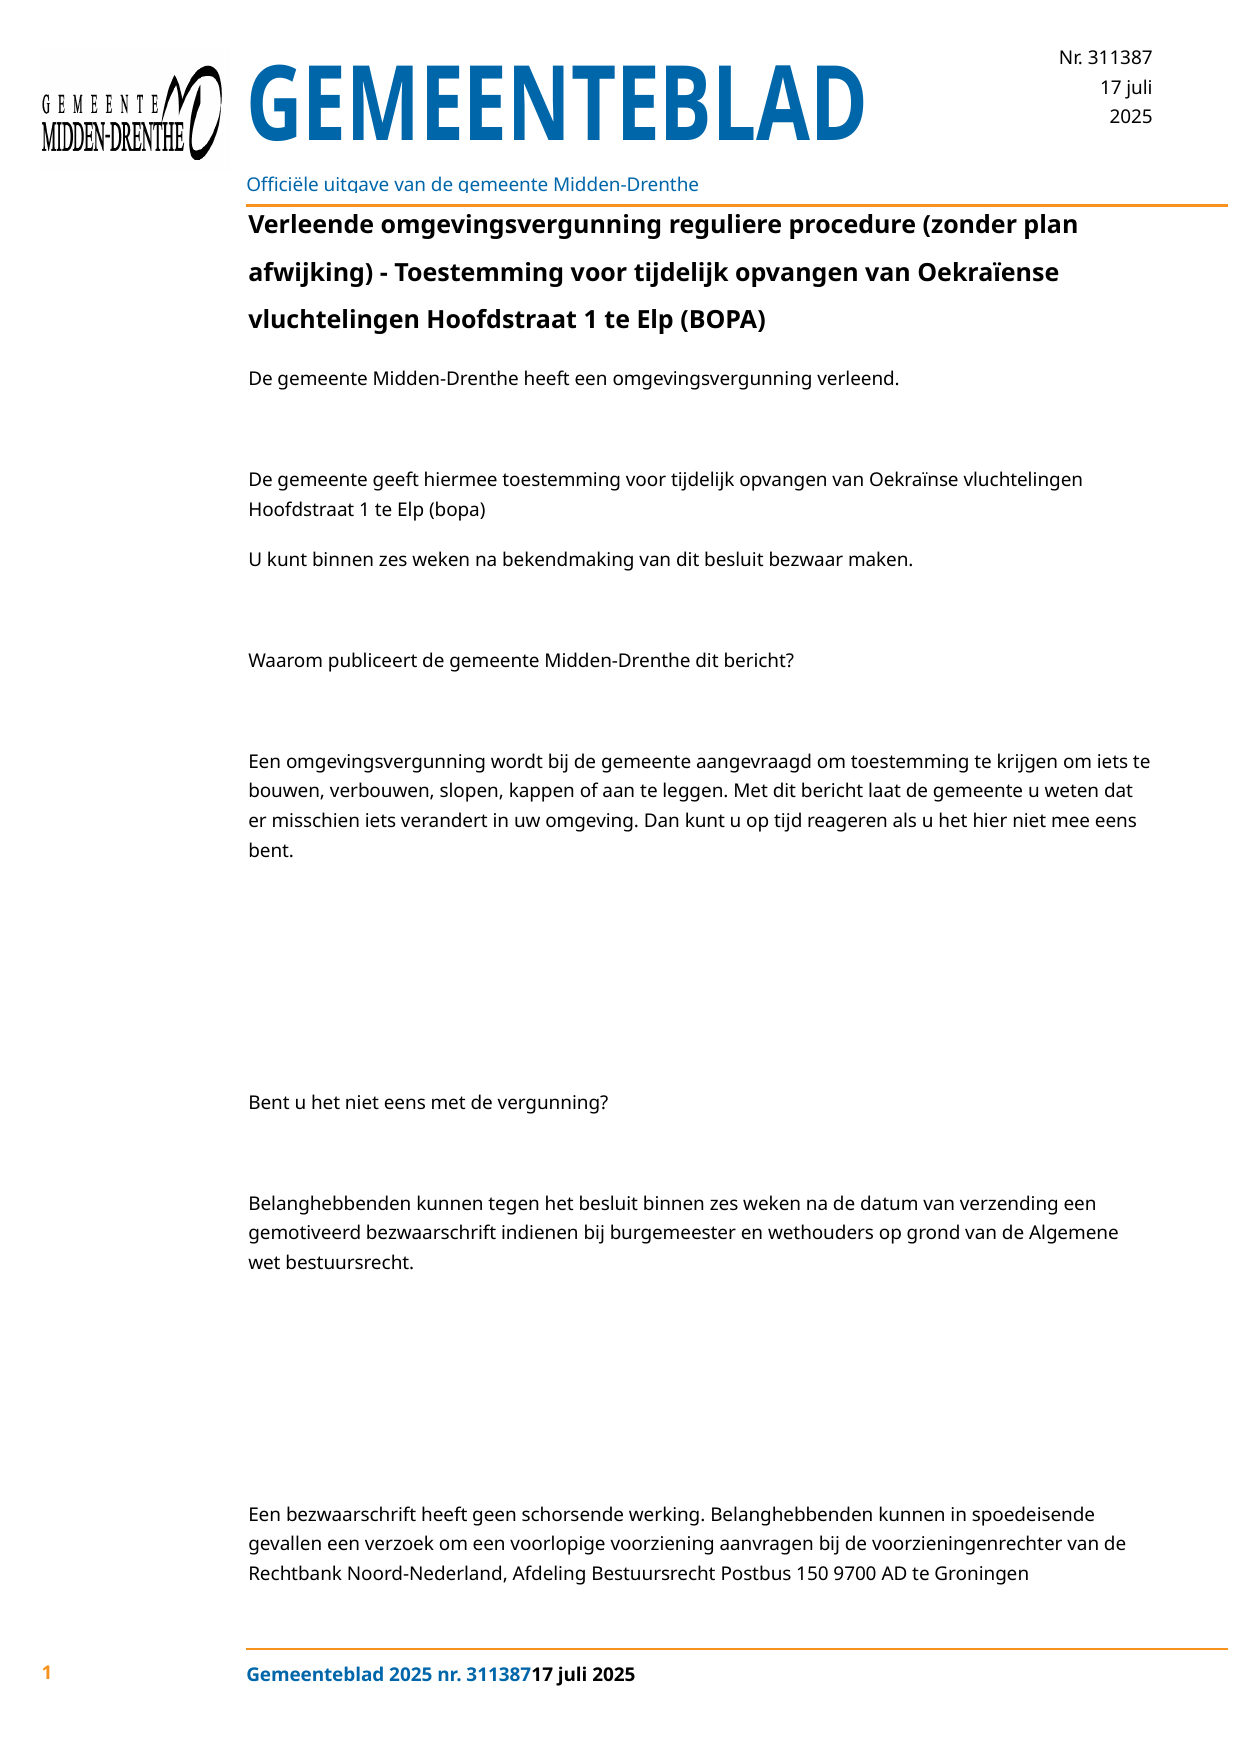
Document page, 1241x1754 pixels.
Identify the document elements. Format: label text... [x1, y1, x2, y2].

picture [41, 47, 231, 172]
text Een bezwaarschrift heeft geen schorsende werking. Belanghebbenden kunnen in spoedeisende gevallen een verzoek om een voorlopige voorziening aanvragen bij de voorzieningenrechter van de Rechtbank Noord-Nederland, Afdeling Bestuursrecht Postbus 150 9700 AD te Groningen [248, 1501, 1152, 1586]
text Verleende omgevingsvergunning reguliere procedure (zonder plan afwijking) - Toestemming voor tijdelijk opvangen van Oekraïense vluchtelingen Hoofdstraat 1 te Elp (BOPA) [248, 207, 1152, 336]
text De gemeente geeft hiermee toestemming voor tijdelijk opvangen van Oekraïnse vluchtelingen Hoofdstraat 1 te Elp (bopa) [248, 466, 1152, 522]
text Waarom publiceert de gemeente Midden-Drenthe dit bericht? [248, 647, 1152, 673]
text Een omgevingsvergunning wordt bij de gemeente aangevraagd om toestemming te krijgen om iets te bouwen, verbouwen, slopen, kappen of aan te leggen. Met dit bericht laat de gemeente u weten dat er misschien iets verandert in uw omgeving. Dan kunt u op tijd reageren als u het hier niet mee eens bent. [248, 748, 1152, 862]
text De gemeente Midden-Drenthe heeft een omgevingsvergunning verleend. [248, 366, 1152, 391]
text U kunt binnen zes weken na bekendmaking van dit besluit bezwaar maken. [248, 546, 1152, 572]
text Belanghebbenden kunnen tegen het besluit binnen zes weken na de datum van verzending een gemotiveerd bezwaarschrift indienen bij burgemeester en wethouders op grond van de Algemene wet bestuursrecht. [248, 1190, 1152, 1274]
text Bent u het niet eens met de vergunning? [248, 1089, 1152, 1114]
